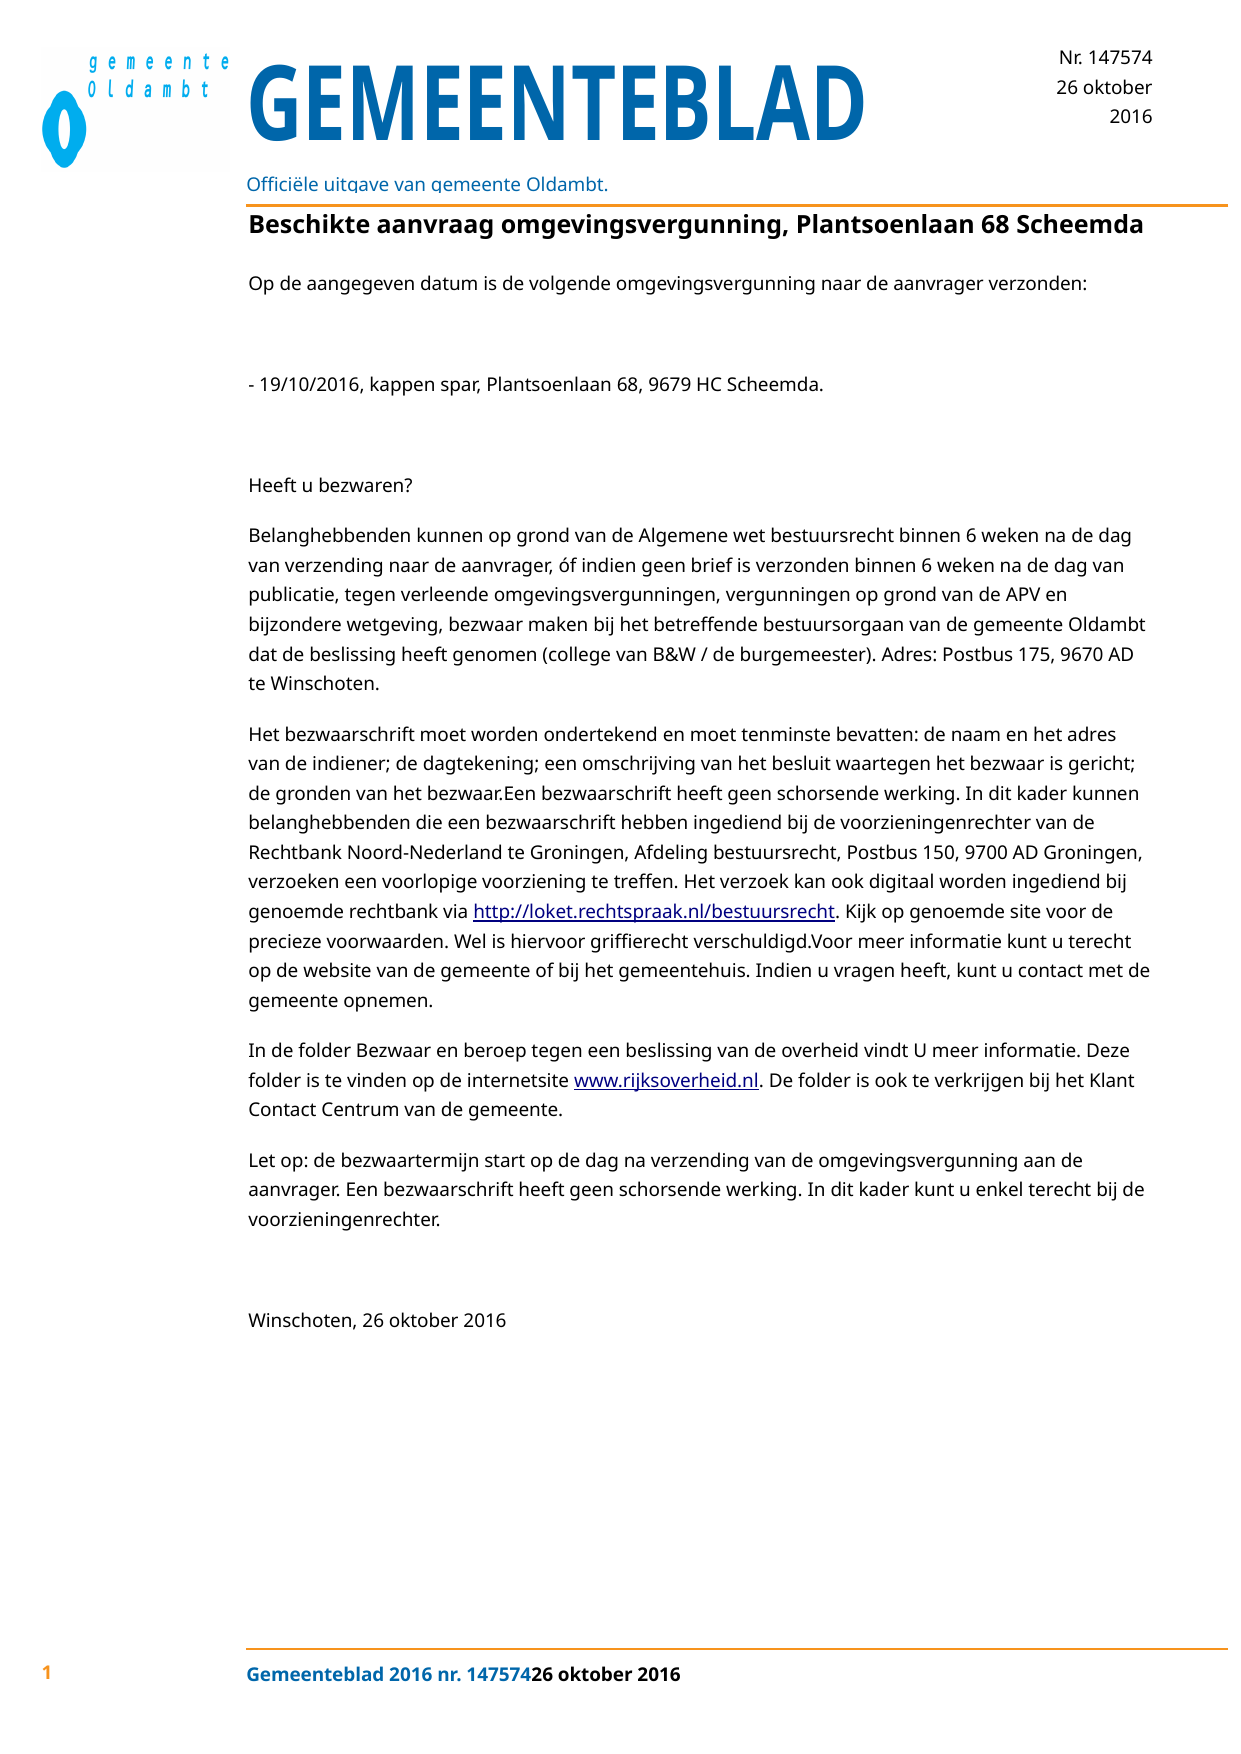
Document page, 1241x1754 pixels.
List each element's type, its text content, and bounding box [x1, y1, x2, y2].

picture [41, 47, 231, 172]
text Winschoten, 26 oktober 2016 [248, 1307, 1152, 1333]
text Heeft u bezwaren? [248, 472, 1152, 498]
text - 19/10/2016, kappen spar, Plantsoenlaan 68, 9679 HC Scheemda. [248, 371, 1152, 397]
text Het bezwaarschrift moet worden ondertekend en moet tenminste bevatten: de naam en het adres van de indiener; de dagtekening; een omschrijving van het besluit waartegen het bezwaar is gericht; de gronden van het bezwaar.Een bezwaarschrift heeft geen schorsende werking. In dit kader kunnen belanghebbenden die een bezwaarschrift hebben ingediend bij de voorzieningenrechter van de Rechtbank Noord-Nederland te Groningen, Afdeling bestuursrecht, Postbus 150, 9700 AD Groningen, verzoeken een voorlopige voorziening te treffen. Het verzoek kan ook digitaal worden ingediend bij genoemde rechtbank via http://loket.rechtspraak.nl/bestuursrecht. Kijk op genoemde site voor de precieze voorwaarden. Wel is hiervoor griffierecht verschuldigd.Voor meer informatie kunt u terecht op de website van de gemeente of bij het gemeentehuis. Indien u vragen heeft, kunt u contact met de gemeente opnemen. [248, 721, 1152, 1013]
text Belanghebbenden kunnen op grond van de Algemene wet bestuursrecht binnen 6 weken na de dag van verzending naar de aanvrager, óf indien geen brief is verzonden binnen 6 weken na de dag van publicatie, tegen verleende omgevingsvergunningen, vergunningen op grond van de APV en bijzondere wetgeving, bezwaar maken bij het betreffende bestuursorgaan van de gemeente Oldambt dat de beslissing heeft genomen (college van B&W / de burgemeester). Adres: Postbus 175, 9670 AD te Winschoten. [248, 522, 1152, 696]
text In de folder Bezwaar en beroep tegen een beslissing van de overheid vindt U meer informatie. Deze folder is te vinden op de internetsite www.rijksoverheid.nl. De folder is ook te verkrijgen bij het Klant Contact Centrum van de gemeente. [248, 1037, 1152, 1122]
text Let op: de bezwaartermijn start op de dag na verzending van de omgevingsvergunning aan de aanvrager. Een bezwaarschrift heeft geen schorsende werking. In dit kader kunt u enkel terecht bij de voorzieningenrechter. [248, 1147, 1152, 1232]
text Op de aangegeven datum is de volgende omgevingsvergunning naar de aanvrager verzonden: [248, 270, 1152, 296]
text Beschikte aanvraag omgevingsvergunning, Plantsoenlaan 68 Scheemda [248, 207, 1152, 241]
